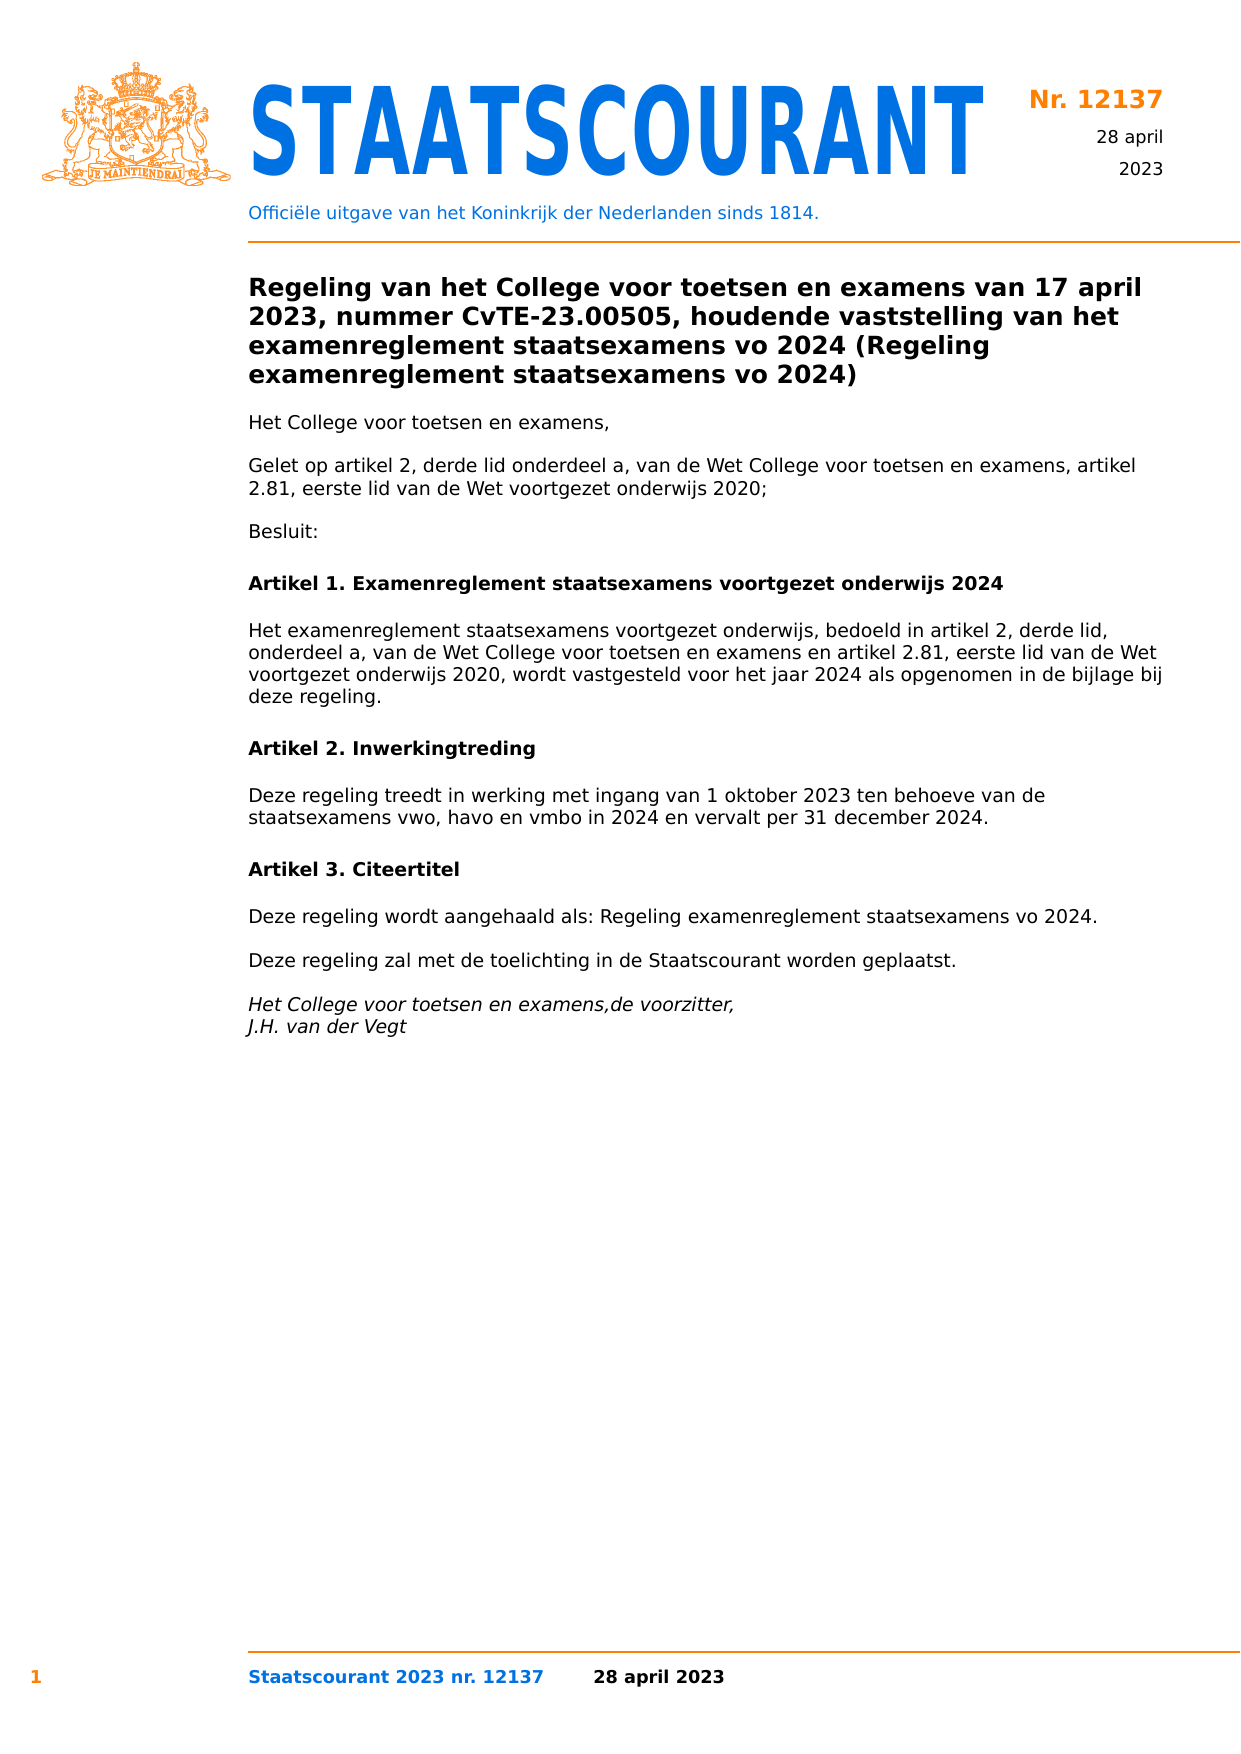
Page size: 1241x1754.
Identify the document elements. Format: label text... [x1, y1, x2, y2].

text Gelet op artikel 2, derde lid onderdeel a, van de Wet College voor toetsen en examens, artikel 2.81, eerste lid van de Wet voortgezet onderwijs 2020; [248, 455, 1163, 499]
text Het examenreglement staatsexamens voortgezet onderwijs, bedoeld in artikel 2, derde lid, onderdeel a, van de Wet College voor toetsen en examens en artikel 2.81, eerste lid van de Wet voortgezet onderwijs 2020, wordt vastgesteld voor het jaar 2024 als opgenomen in de bijlage bij deze regeling. [248, 620, 1163, 708]
text Besluit: [248, 521, 1163, 543]
text Het College voor toetsen en examens,de voorzitter, J.H. van der Vegt [248, 994, 1163, 1038]
table_header [25, 62, 248, 241]
text Deze regeling zal met de toelichting in de Staatscourant worden geplaatst. [248, 950, 1163, 972]
table_header Nr. 12137 [998, 62, 1240, 121]
text Deze regeling wordt aangehaald als: Regeling examenreglement staatsexamens vo 2024. [248, 906, 1163, 928]
text Deze regeling treedt in werking met ingang van 1 oktober 2023 ten behoeve van de staatsexamens vwo, havo en vmbo in 2024 en vervalt per 31 december 2024. [248, 785, 1163, 829]
subtitle Artikel 1. Examenreglement staatsexamens voortgezet onderwijs 2024 [248, 573, 1163, 595]
subtitle Artikel 3. Citeertitel [248, 859, 1163, 881]
subtitle Artikel 2. Inwerkingtreding [248, 738, 1163, 760]
table_cell Officiële uitgave van het Koninkrijk der Nederlanden sinds 1814. [248, 203, 1240, 241]
table_cell 2023 [998, 153, 1240, 203]
text Het College voor toetsen en examens, [248, 412, 1163, 433]
subtitle Regeling van het College voor toetsen en examens van 17 april 2023, nummer CvTE-23.00505, houdende vaststelling van het examenreglement staatsexamens vo 2024 (Regeling examenreglement staatsexamens vo 2024) [248, 273, 1163, 390]
picture [41, 62, 231, 186]
table_header STAATSCOURANT [248, 62, 998, 203]
table_cell 28 april [998, 121, 1240, 153]
